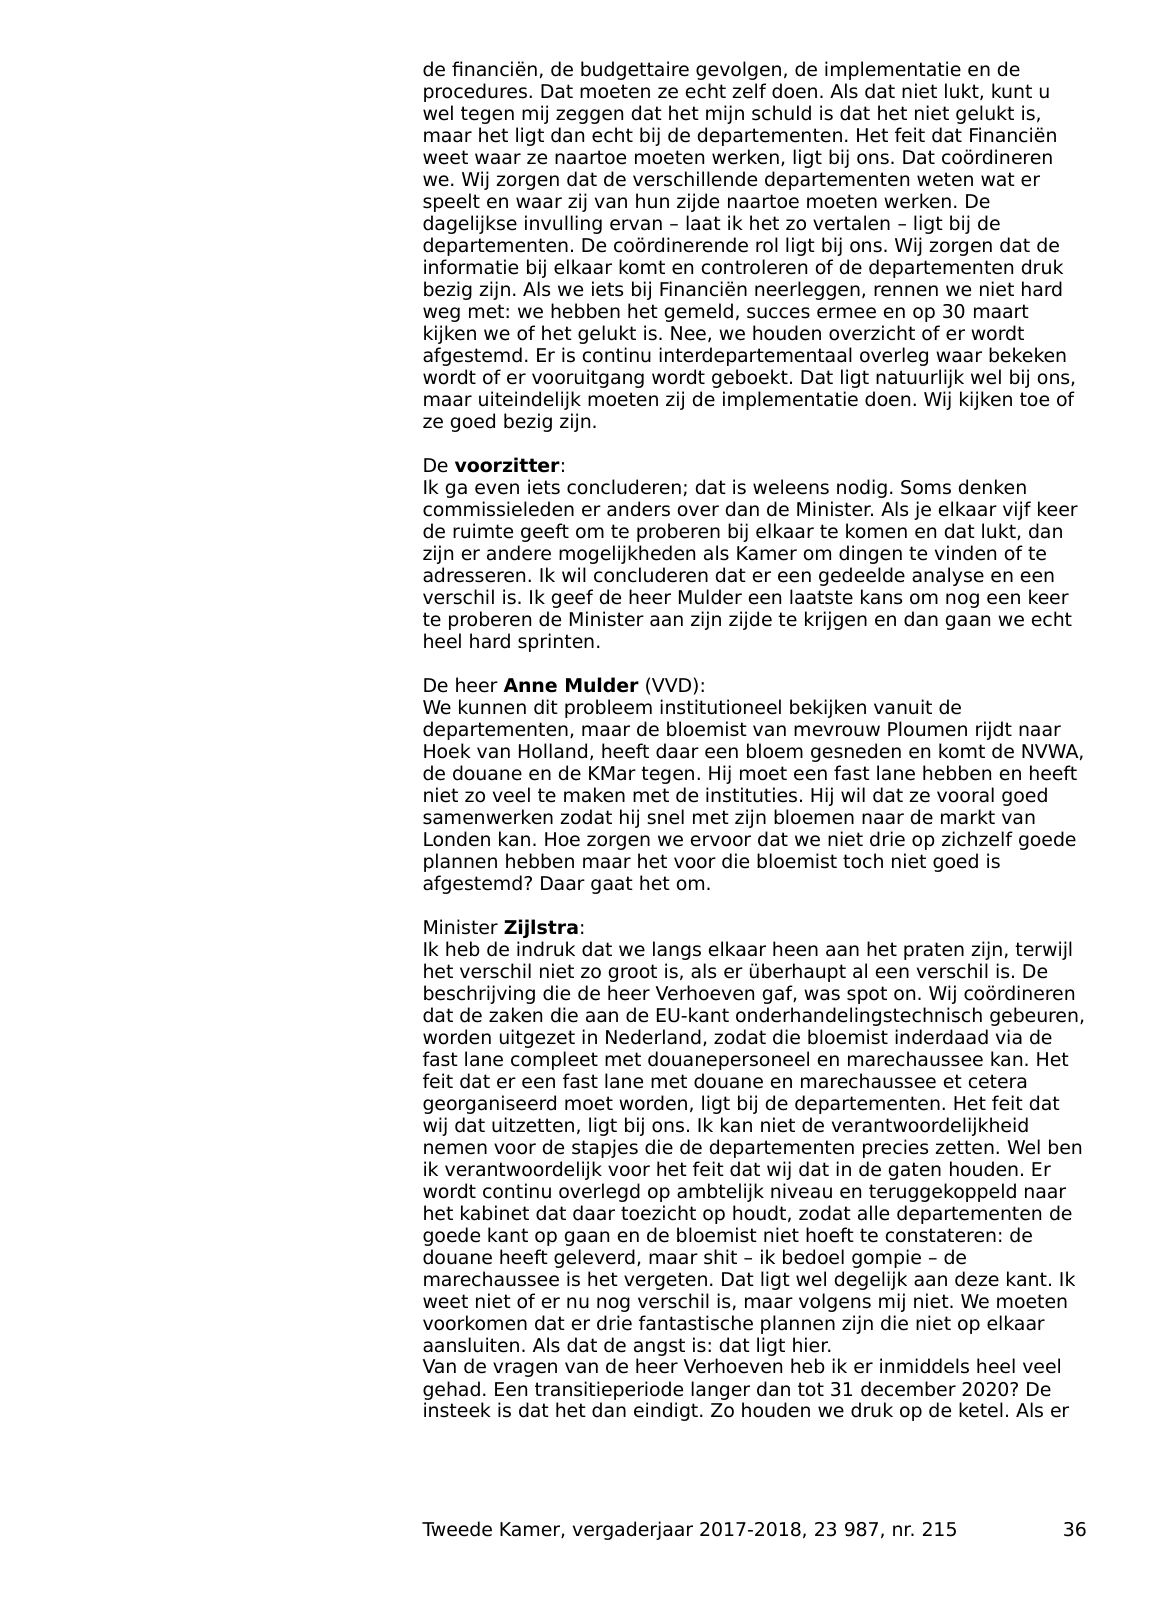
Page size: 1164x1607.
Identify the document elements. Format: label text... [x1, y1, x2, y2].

text De voorzitter: [422, 455, 1087, 477]
text Ik ga even iets concluderen; dat is weleens nodig. Soms denken commissieleden er anders over dan de Minister. Als je elkaar vijf keer de ruimte geeft om te proberen bij elkaar te komen en dat lukt, dan zijn er andere mogelijkheden als Kamer om dingen te vinden of te adresseren. Ik wil concluderen dat er een gedeelde analyse en een verschil is. Ik geef de heer Mulder een laatste kans om nog een keer te proberen de Minister aan zijn zijde te krijgen en dan gaan we echt heel hard sprinten. [422, 477, 1087, 653]
text Ik heb de indruk dat we langs elkaar heen aan het praten zijn, terwijl het verschil niet zo groot is, als er überhaupt al een verschil is. De beschrijving die de heer Verhoeven gaf, was spot on. Wij coördineren dat de zaken die aan de EU-kant onderhandelingstechnisch gebeuren, worden uitgezet in Nederland, zodat die bloemist inderdaad via de fast lane compleet met douanepersoneel en marechaussee kan. Het feit dat er een fast lane met douane en marechaussee et cetera georganiseerd moet worden, ligt bij de departementen. Het feit dat wij dat uitzetten, ligt bij ons. Ik kan niet de verantwoordelijkheid nemen voor de stapjes die de departementen precies zetten. Wel ben ik verantwoordelijk voor het feit dat wij dat in de gaten houden. Er wordt continu overlegd op ambtelijk niveau en teruggekoppeld naar het kabinet dat daar toezicht op houdt, zodat alle departementen de goede kant op gaan en de bloemist niet hoeft te constateren: de douane heeft geleverd, maar shit – ik bedoel gompie – de marechaussee is het vergeten. Dat ligt wel degelijk aan deze kant. Ik weet niet of er nu nog verschil is, maar volgens mij niet. We moeten voorkomen dat er drie fantastische plannen zijn die niet op elkaar aansluiten. Als dat de angst is: dat ligt hier. [422, 939, 1087, 1356]
text Van de vragen van de heer Verhoeven heb ik er inmiddels heel veel gehad. Een transitieperiode langer dan tot 31 december 2020? De insteek is dat het dan eindigt. Zo houden we druk op de ketel. Als er [422, 1356, 1087, 1422]
text de financiën, de budgettaire gevolgen, de implementatie en de procedures. Dat moeten ze echt zelf doen. Als dat niet lukt, kunt u wel tegen mij zeggen dat het mijn schuld is dat het niet gelukt is, maar het ligt dan echt bij de departementen. Het feit dat Financiën weet waar ze naartoe moeten werken, ligt bij ons. Dat coördineren we. Wij zorgen dat de verschillende departementen weten wat er speelt en waar zij van hun zijde naartoe moeten werken. De dagelijkse invulling ervan – laat ik het zo vertalen – ligt bij de departementen. De coördinerende rol ligt bij ons. Wij zorgen dat de informatie bij elkaar komt en controleren of de departementen druk bezig zijn. Als we iets bij Financiën neerleggen, rennen we niet hard weg met: we hebben het gemeld, succes ermee en op 30 maart kijken we of het gelukt is. Nee, we houden overzicht of er wordt afgestemd. Er is continu interdepartementaal overleg waar bekeken wordt of er vooruitgang wordt geboekt. Dat ligt natuurlijk wel bij ons, maar uiteindelijk moeten zij de implementatie doen. Wij kijken toe of ze goed bezig zijn. [422, 59, 1087, 433]
text De heer Anne Mulder (VVD): [422, 675, 1087, 697]
text We kunnen dit probleem institutioneel bekijken vanuit de departementen, maar de bloemist van mevrouw Ploumen rijdt naar Hoek van Holland, heeft daar een bloem gesneden en komt de NVWA, de douane en de KMar tegen. Hij moet een fast lane hebben en heeft niet zo veel te maken met de instituties. Hij wil dat ze vooral goed samenwerken zodat hij snel met zijn bloemen naar de markt van Londen kan. Hoe zorgen we ervoor dat we niet drie op zichzelf goede plannen hebben maar het voor die bloemist toch niet goed is afgestemd? Daar gaat het om. [422, 697, 1087, 895]
text Minister Zijlstra: [422, 917, 1087, 939]
